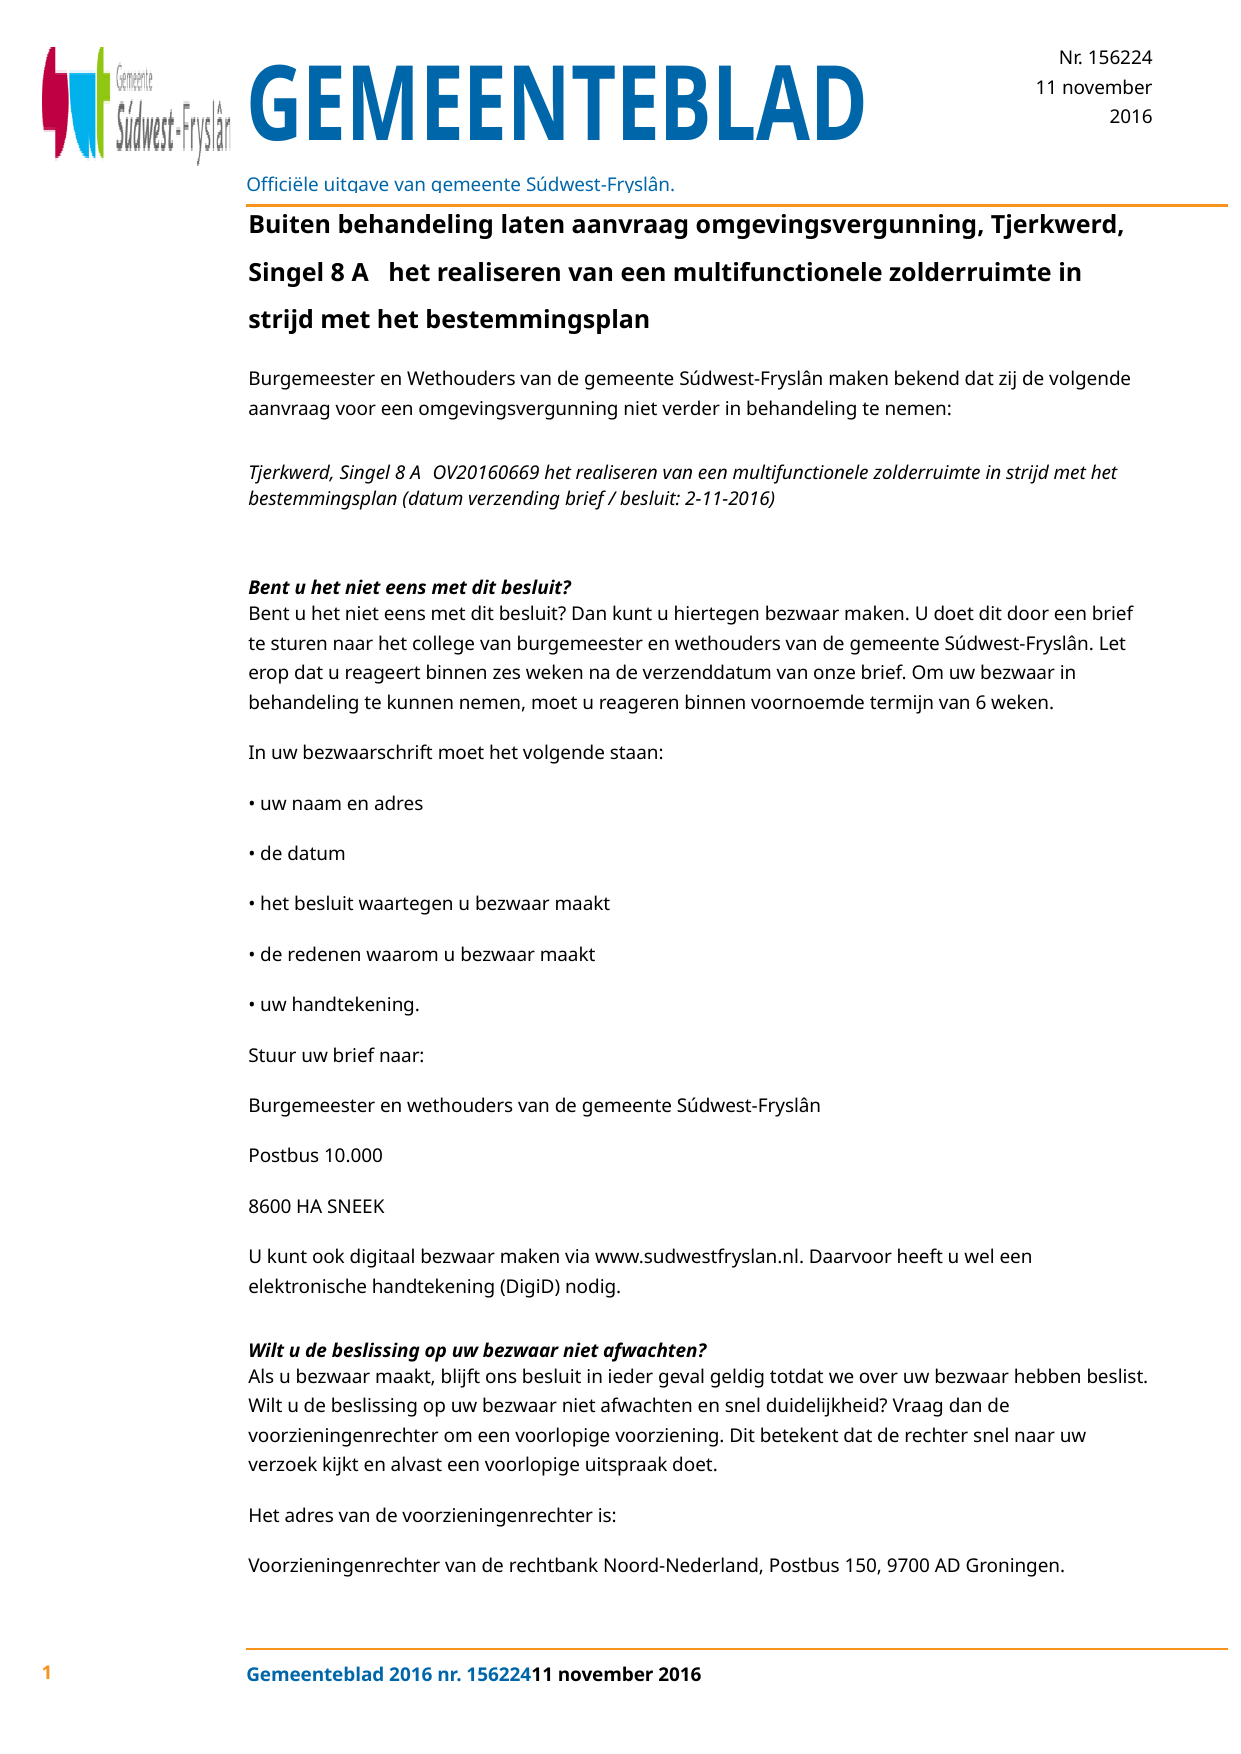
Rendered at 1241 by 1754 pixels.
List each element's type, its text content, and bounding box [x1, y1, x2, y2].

text Voorzieningenrechter van de rechtbank Noord-Nederland, Postbus 150, 9700 AD Groningen. [248, 1552, 1152, 1578]
text Het adres van de voorzieningenrechter is: [248, 1502, 1152, 1528]
text • de redenen waarom u bezwaar maakt [248, 941, 1152, 967]
text • uw handtekening. [248, 991, 1152, 1017]
text In uw bezwaarschrift moet het volgende staan: [248, 739, 1152, 765]
text • het besluit waartegen u bezwaar maakt [248, 891, 1152, 916]
text • de datum [248, 840, 1152, 866]
text Bent u het niet eens met dit besluit? Dan kunt u hiertegen bezwaar maken. U doet dit door een brief te sturen naar het college van burgemeester en wethouders van de gemeente Súdwest-Fryslân. Let erop dat u reageert binnen zes weken na de verzenddatum van onze brief. Om uw bezwaar in behandeling te kunnen nemen, moet u reageren binnen voornoemde termijn van 6 weken. [248, 600, 1152, 715]
text U kunt ook digitaal bezwaar maken via www.sudwestfryslan.nl. Daarvoor heeft u wel een elektronische handtekening (DigiD) nodig. [248, 1243, 1152, 1299]
text Burgemeester en Wethouders van de gemeente Súdwest-Fryslân maken bekend dat zij de volgende aanvraag voor een omgevingsvergunning niet verder in behandeling te nemen: [248, 366, 1152, 421]
text Tjerkwerd, Singel 8 A OV20160669 het realiseren van een multifunctionele zolderruimte in strijd met het bestemmingsplan (datum verzending brief / besluit: 2-11-2016) [248, 459, 1152, 511]
text Buiten behandeling laten aanvraag omgevingsvergunning, Tjerkwerd, Singel 8 A het realiseren van een multifunctionele zolderruimte in strijd met het bestemmingsplan [248, 207, 1152, 336]
picture [41, 47, 231, 172]
text Stuur uw brief naar: [248, 1042, 1152, 1068]
text • uw naam en adres [248, 790, 1152, 816]
text Bent u het niet eens met dit besluit? [248, 574, 1152, 600]
text Postbus 10.000 [248, 1143, 1152, 1168]
text Burgemeester en wethouders van de gemeente Súdwest-Fryslân [248, 1092, 1152, 1118]
text Wilt u de beslissing op uw bezwaar niet afwachten? [248, 1337, 1152, 1363]
text 8600 HA SNEEK [248, 1193, 1152, 1219]
text Als u bezwaar maakt, blijft ons besluit in ieder geval geldig totdat we over uw bezwaar hebben beslist. Wilt u de beslissing op uw bezwaar niet afwachten en snel duidelijkheid? Vraag dan de voorzieningenrechter om een voorlopige voorziening. Dit betekent dat de rechter snel naar uw verzoek kijkt en alvast een voorlopige uitspraak doet. [248, 1363, 1152, 1477]
